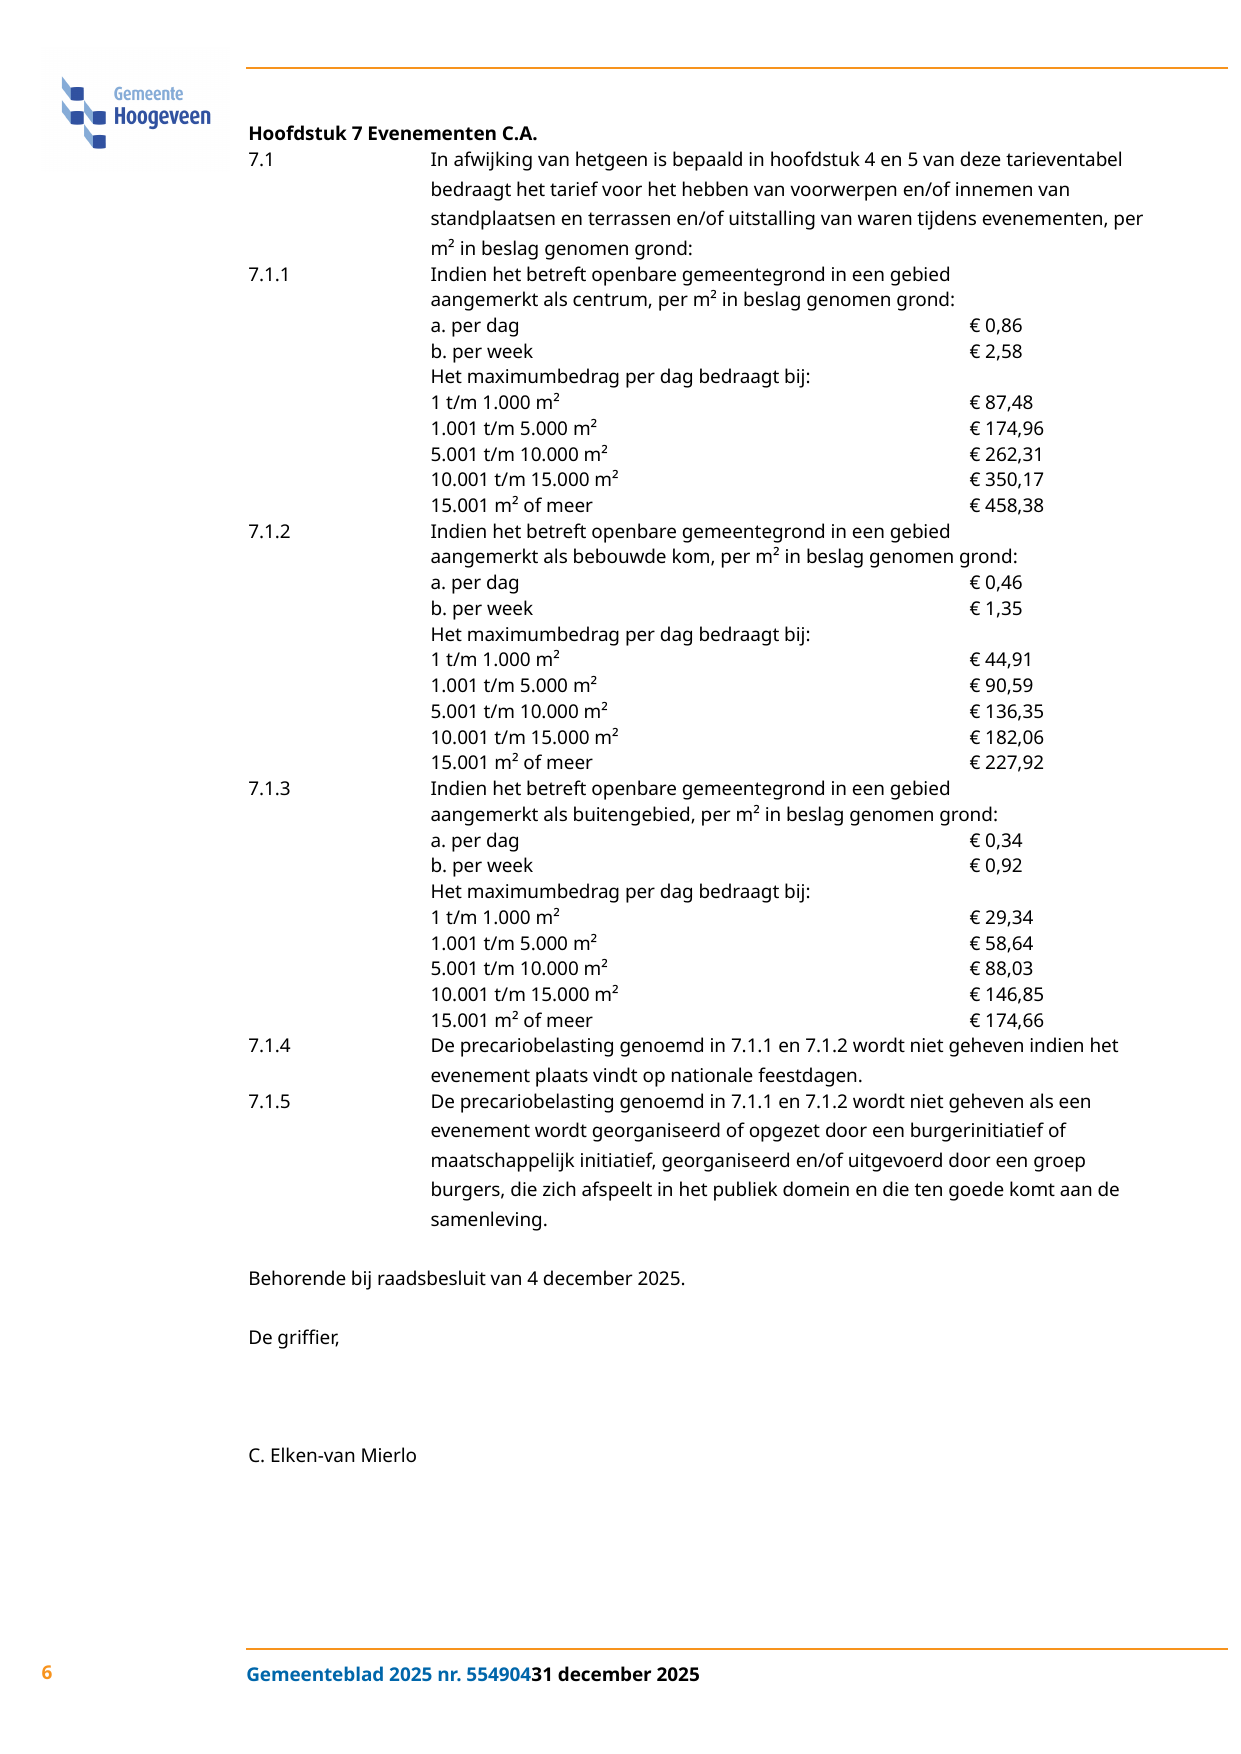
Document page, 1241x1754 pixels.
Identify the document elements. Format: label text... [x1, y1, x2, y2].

table_cell [248, 827, 430, 852]
table_cell Het maximumbedrag per dag bedraagt bij: [430, 621, 969, 647]
table_cell € 0,92 [969, 853, 1152, 878]
table_cell aangemerkt als centrum, per m² in beslag genomen grond: [430, 286, 1152, 312]
table_cell 1.001 t/m 5.000 m² [430, 415, 969, 441]
table_cell 1 t/m 1.000 m² [430, 647, 969, 672]
table_cell [248, 955, 430, 981]
table_cell [969, 364, 1152, 389]
table_cell 15.001 m² of meer [430, 492, 969, 518]
table_cell 5.001 t/m 10.000 m² [430, 955, 969, 981]
table_cell [248, 415, 430, 441]
table_cell € 227,92 [969, 750, 1152, 775]
table_cell [969, 878, 1152, 904]
text De griffier, [248, 1324, 1152, 1350]
table_cell € 58,64 [969, 930, 1152, 955]
table_cell b. per week [430, 338, 969, 364]
table_cell Het maximumbedrag per dag bedraagt bij: [430, 364, 969, 389]
table_cell [969, 621, 1152, 647]
table_cell b. per week [430, 595, 969, 621]
table_cell [248, 930, 430, 955]
table_cell 1 t/m 1.000 m² [430, 904, 969, 930]
table_cell 7.1.1 [248, 261, 430, 286]
table_cell [248, 981, 430, 1007]
table_cell [248, 441, 430, 467]
table_cell [248, 492, 430, 518]
table_cell [248, 801, 430, 827]
table_cell De precariobelasting genoemd in 7.1.1 en 7.1.2 wordt niet geheven indien het evenement plaats vindt op nationale feestdagen. [430, 1033, 1152, 1088]
table_cell € 146,85 [969, 981, 1152, 1007]
table_cell [248, 312, 430, 338]
table_cell a. per dag [430, 312, 969, 338]
table_cell 1.001 t/m 5.000 m² [430, 930, 969, 955]
table_cell [248, 647, 430, 672]
table_cell € 87,48 [969, 389, 1152, 415]
table_cell b. per week [430, 853, 969, 878]
table_cell [248, 673, 430, 698]
table_cell aangemerkt als bebouwde kom, per m² in beslag genomen grond: [430, 544, 1152, 569]
table_cell [248, 1007, 430, 1033]
table_cell € 44,91 [969, 647, 1152, 672]
table_cell a. per dag [430, 570, 969, 595]
table_cell Hoofdstuk 7 Evenementen C.A. [248, 121, 1152, 146]
table_cell 10.001 t/m 15.000 m² [430, 981, 969, 1007]
table_cell 15.001 m² of meer [430, 750, 969, 775]
table_cell € 458,38 [969, 492, 1152, 518]
table_cell € 2,58 [969, 338, 1152, 364]
table_cell [248, 364, 430, 389]
table_cell 15.001 m² of meer [430, 1007, 969, 1033]
table_cell € 0,46 [969, 570, 1152, 595]
table_cell 10.001 t/m 15.000 m² [430, 467, 969, 492]
table_cell 5.001 t/m 10.000 m² [430, 441, 969, 467]
picture [41, 47, 231, 172]
table_cell In afwijking van hetgeen is bepaald in hoofdstuk 4 en 5 van deze tarieventabel bedraagt het tarief voor het hebben van voorwerpen en/of innemen van standplaatsen en terrassen en/of uitstalling van waren tijdens evenementen, per m² in beslag genomen grond: [430, 146, 1152, 261]
table_cell [248, 286, 430, 312]
table_cell Indien het betreft openbare gemeentegrond in een gebied [430, 261, 1152, 286]
table_cell [430, 95, 969, 121]
table_cell a. per dag [430, 827, 969, 852]
table_cell € 262,31 [969, 441, 1152, 467]
table_cell [248, 570, 430, 595]
table_cell [248, 467, 430, 492]
table_cell 7.1.3 [248, 775, 430, 801]
text Behorende bij raadsbesluit van 4 december 2025. [248, 1265, 1152, 1291]
table_cell [248, 544, 430, 569]
table_cell € 182,06 [969, 724, 1152, 749]
table_cell Indien het betreft openbare gemeentegrond in een gebied [430, 518, 1152, 544]
table_cell [248, 338, 430, 364]
table_cell [248, 389, 430, 415]
table_cell [248, 750, 430, 775]
table_cell [248, 878, 430, 904]
table_cell [248, 95, 430, 121]
table_cell € 0,86 [969, 312, 1152, 338]
table_cell € 90,59 [969, 673, 1152, 698]
table_cell € 350,17 [969, 467, 1152, 492]
table_cell € 1,35 [969, 595, 1152, 621]
table_cell [248, 904, 430, 930]
table_cell [248, 595, 430, 621]
table_cell [248, 698, 430, 724]
table_cell € 174,66 [969, 1007, 1152, 1033]
table_cell [969, 95, 1152, 121]
table_cell [248, 724, 430, 749]
table_cell 5.001 t/m 10.000 m² [430, 698, 969, 724]
table_cell Het maximumbedrag per dag bedraagt bij: [430, 878, 969, 904]
table_cell € 29,34 [969, 904, 1152, 930]
text C. Elken-van Mierlo [248, 1442, 1152, 1468]
table_cell 7.1.5 [248, 1088, 430, 1232]
table_cell 1.001 t/m 5.000 m² [430, 673, 969, 698]
table_cell De precariobelasting genoemd in 7.1.1 en 7.1.2 wordt niet geheven als een evenement wordt georganiseerd of opgezet door een burgerinitiatief of maatschappelijk initiatief, georganiseerd en/of uitgevoerd door een groep burgers, die zich afspeelt in het publiek domein en die ten goede komt aan de samenleving. [430, 1088, 1152, 1232]
table_cell [248, 621, 430, 647]
table_cell 7.1.2 [248, 518, 430, 544]
table_cell Indien het betreft openbare gemeentegrond in een gebied [430, 775, 1152, 801]
table_cell 1 t/m 1.000 m² [430, 389, 969, 415]
table_cell 7.1.4 [248, 1033, 430, 1088]
table_cell € 0,34 [969, 827, 1152, 852]
table_cell € 174,96 [969, 415, 1152, 441]
table_cell [248, 853, 430, 878]
table_cell 7.1 [248, 146, 430, 261]
table_cell 10.001 t/m 15.000 m² [430, 724, 969, 749]
table_cell € 88,03 [969, 955, 1152, 981]
table_cell aangemerkt als buitengebied, per m² in beslag genomen grond: [430, 801, 1152, 827]
table_cell € 136,35 [969, 698, 1152, 724]
